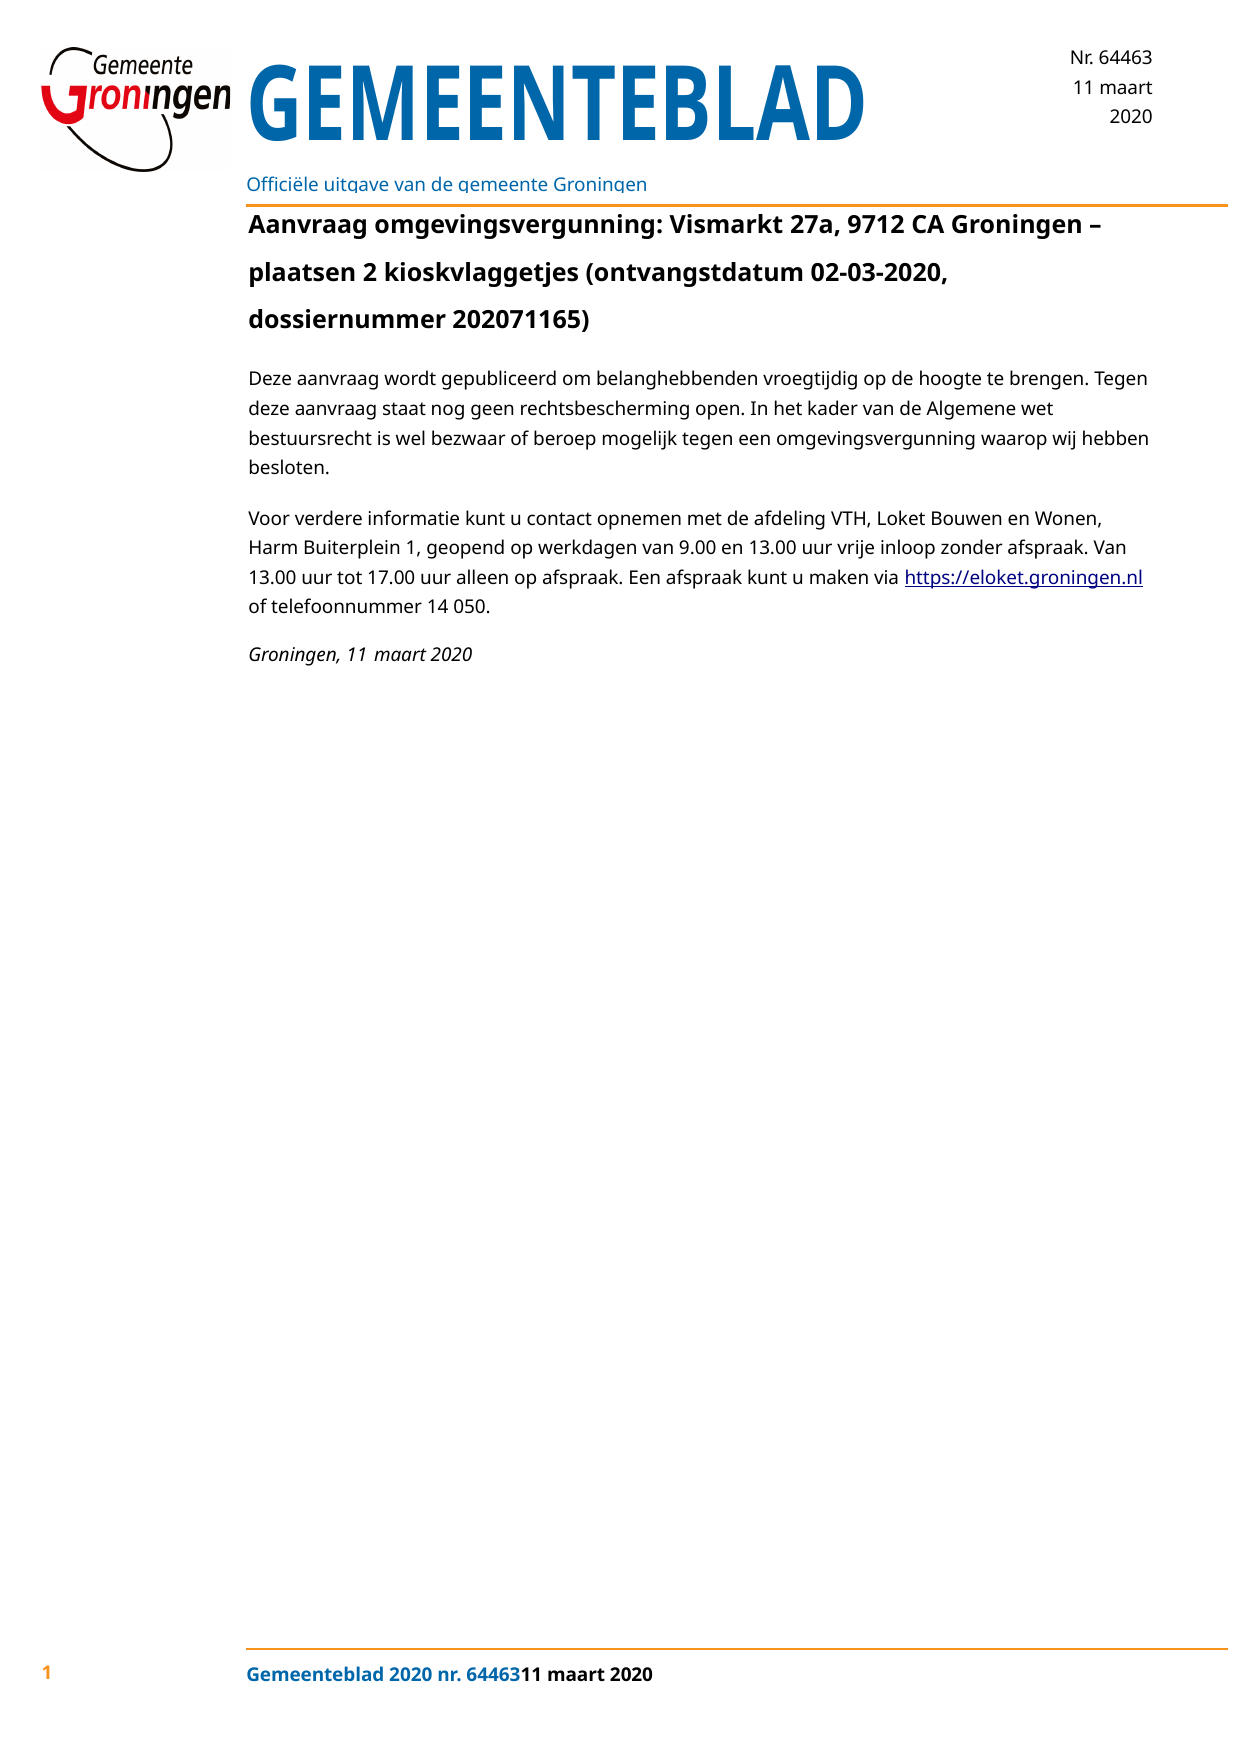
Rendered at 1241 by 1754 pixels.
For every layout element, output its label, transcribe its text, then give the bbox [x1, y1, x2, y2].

text Groningen, 11 maart 2020 [248, 641, 1152, 667]
text Aanvraag omgevingsvergunning: Vismarkt 27a, 9712 CA Groningen – plaatsen 2 kioskvlaggetjes (ontvangstdatum 02-03-2020, dossiernummer 202071165) [248, 207, 1152, 336]
text Voor verdere informatie kunt u contact opnemen met de afdeling VTH, Loket Bouwen en Wonen, Harm Buiterplein 1, geopend op werkdagen van 9.00 en 13.00 uur vrije inloop zonder afspraak. Van 13.00 uur tot 17.00 uur alleen op afspraak. Een afspraak kunt u maken via https://eloket.groningen.nl of telefoonnummer 14 050. [248, 505, 1152, 619]
text Deze aanvraag wordt gepubliceerd om belanghebbenden vroegtijdig op de hoogte te brengen. Tegen deze aanvraag staat nog geen rechtsbescherming open. In het kader van de Algemene wet bestuursrecht is wel bezwaar of beroep mogelijk tegen een omgevingsvergunning waarop wij hebben besloten. [248, 366, 1152, 480]
picture [41, 47, 231, 172]
